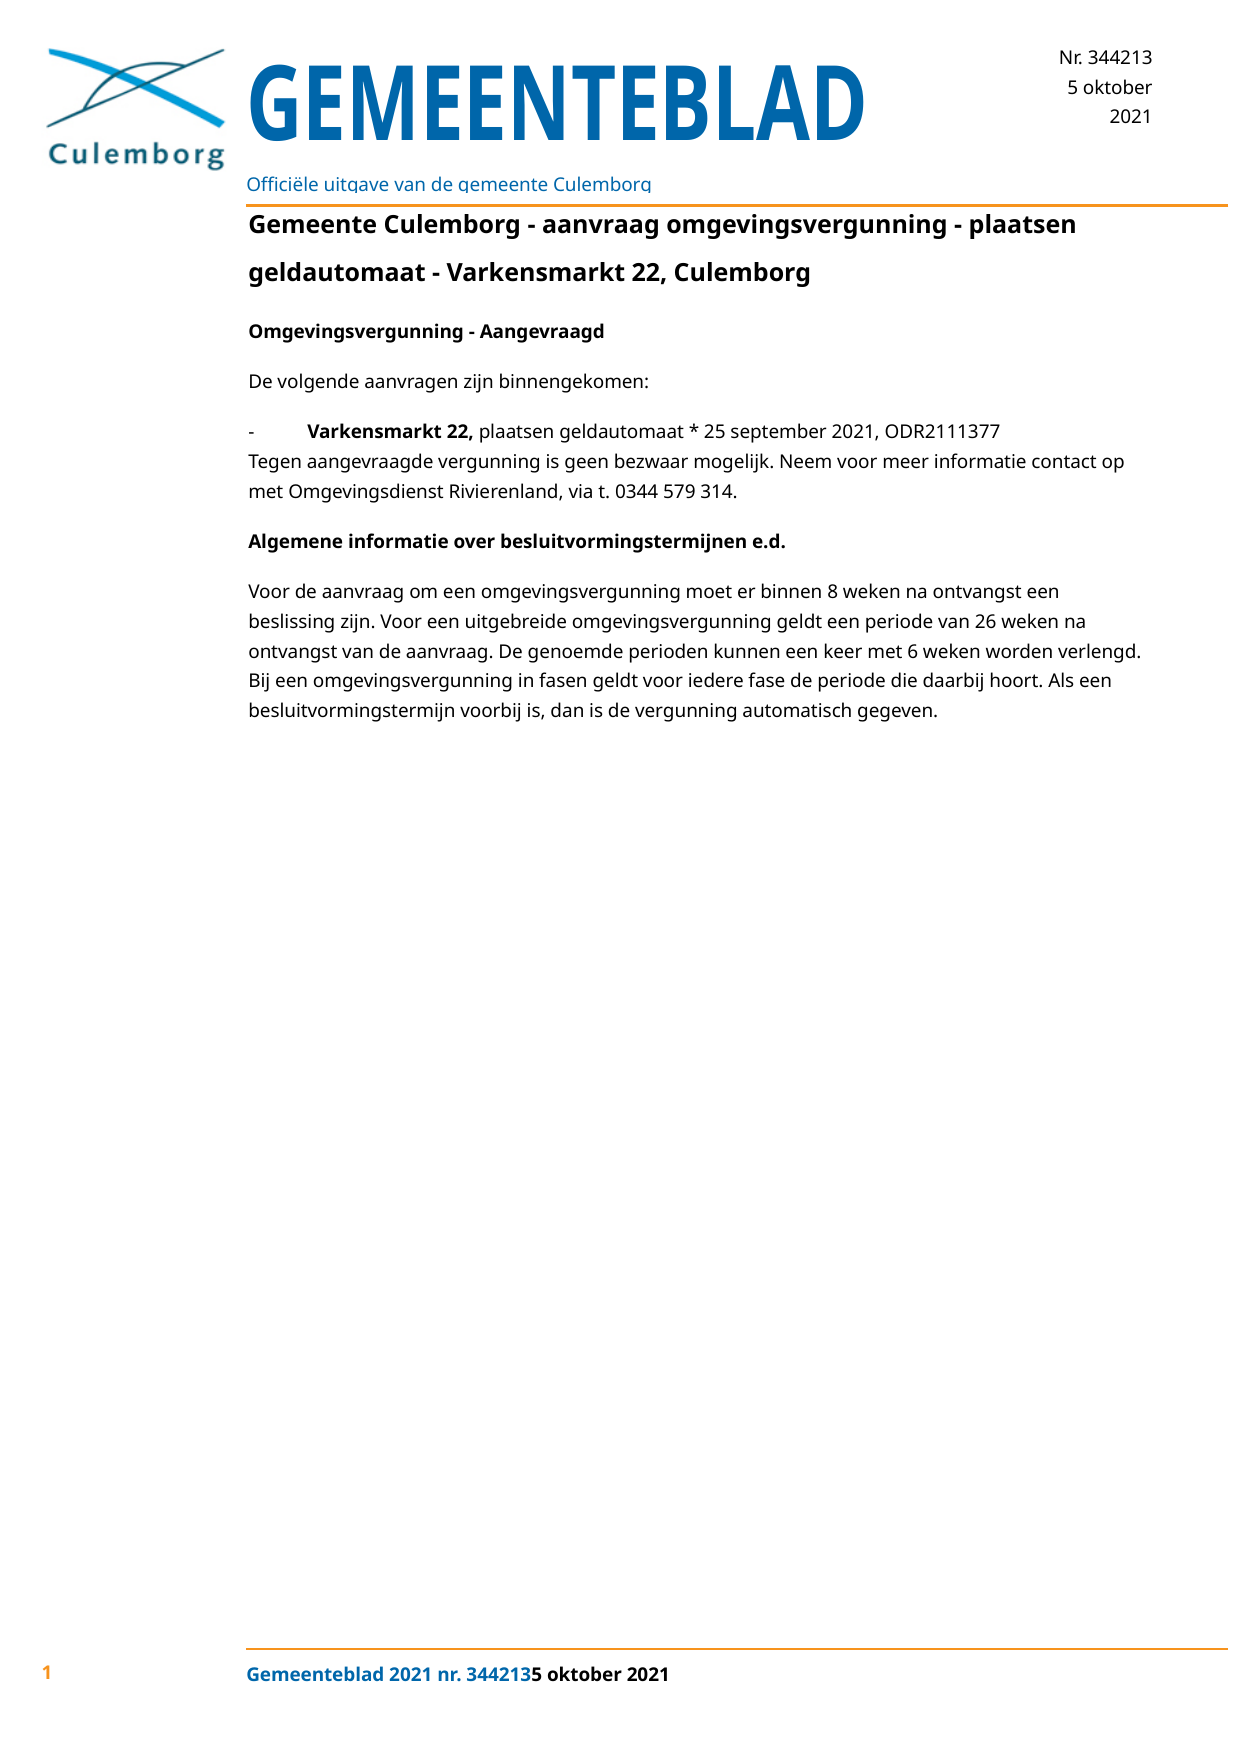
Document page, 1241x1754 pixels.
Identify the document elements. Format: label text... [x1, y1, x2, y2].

text Voor de aanvraag om een omgevingsvergunning moet er binnen 8 weken na ontvangst een beslissing zijn. Voor een uitgebreide omgevingsvergunning geldt een periode van 26 weken na ontvangst van de aanvraag. De genoemde perioden kunnen een keer met 6 weken worden verlengd. Bij een omgevingsvergunning in fasen geldt voor iedere fase de periode die daarbij hoort. Als een besluitvormingstermijn voorbij is, dan is de vergunning automatisch gegeven. [248, 579, 1152, 723]
text Algemene informatie over besluitvormingstermijnen e.d. [248, 528, 1152, 554]
text Tegen aangevraagde vergunning is geen bezwaar mogelijk. Neem voor meer informatie contact op met Omgevingsdienst Rivierenland, via t. 0344 579 314. [248, 448, 1152, 504]
text Gemeente Culemborg - aanvraag omgevingsvergunning - plaatsen geldautomaat - Varkensmarkt 22, Culemborg [248, 207, 1152, 288]
list Varkensmarkt 22, plaatsen geldautomaat * 25 september 2021, ODR2111377 [248, 419, 1152, 444]
text Omgevingsvergunning - Aangevraagd [248, 318, 1152, 344]
picture [41, 47, 231, 172]
text De volgende aanvragen zijn binnengekomen: [248, 368, 1152, 394]
